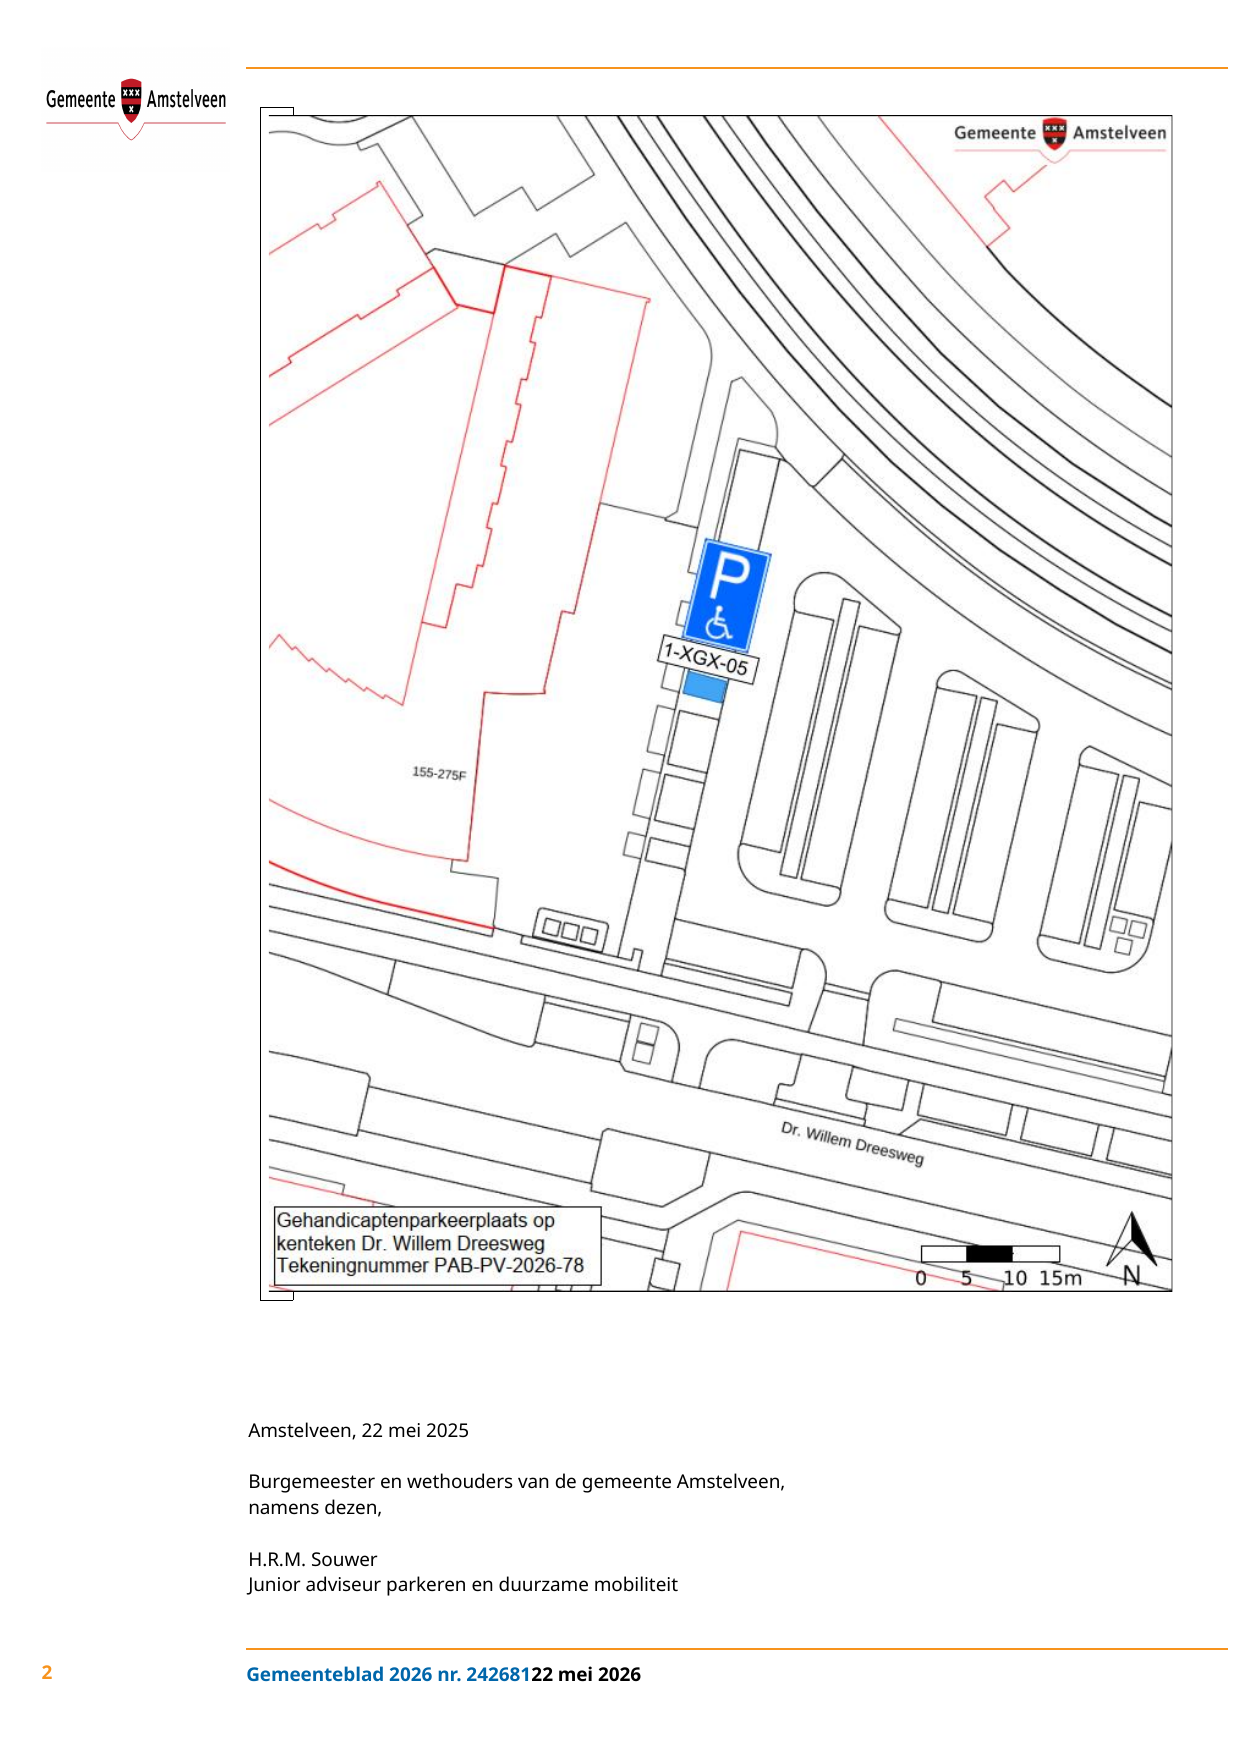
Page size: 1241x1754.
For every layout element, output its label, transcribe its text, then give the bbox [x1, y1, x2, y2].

text H.R.M. Souwer [248, 1546, 1152, 1571]
text Junior adviseur parkeren en duurzame mobiliteit [248, 1571, 1152, 1597]
picture [268, 115, 1173, 1292]
text namens dezen, [248, 1494, 1152, 1520]
text Amstelveen, 22 mei 2025 [248, 1417, 1152, 1443]
picture [41, 47, 231, 172]
text Burgemeester en wethouders van de gemeente Amstelveen, [248, 1468, 1152, 1494]
